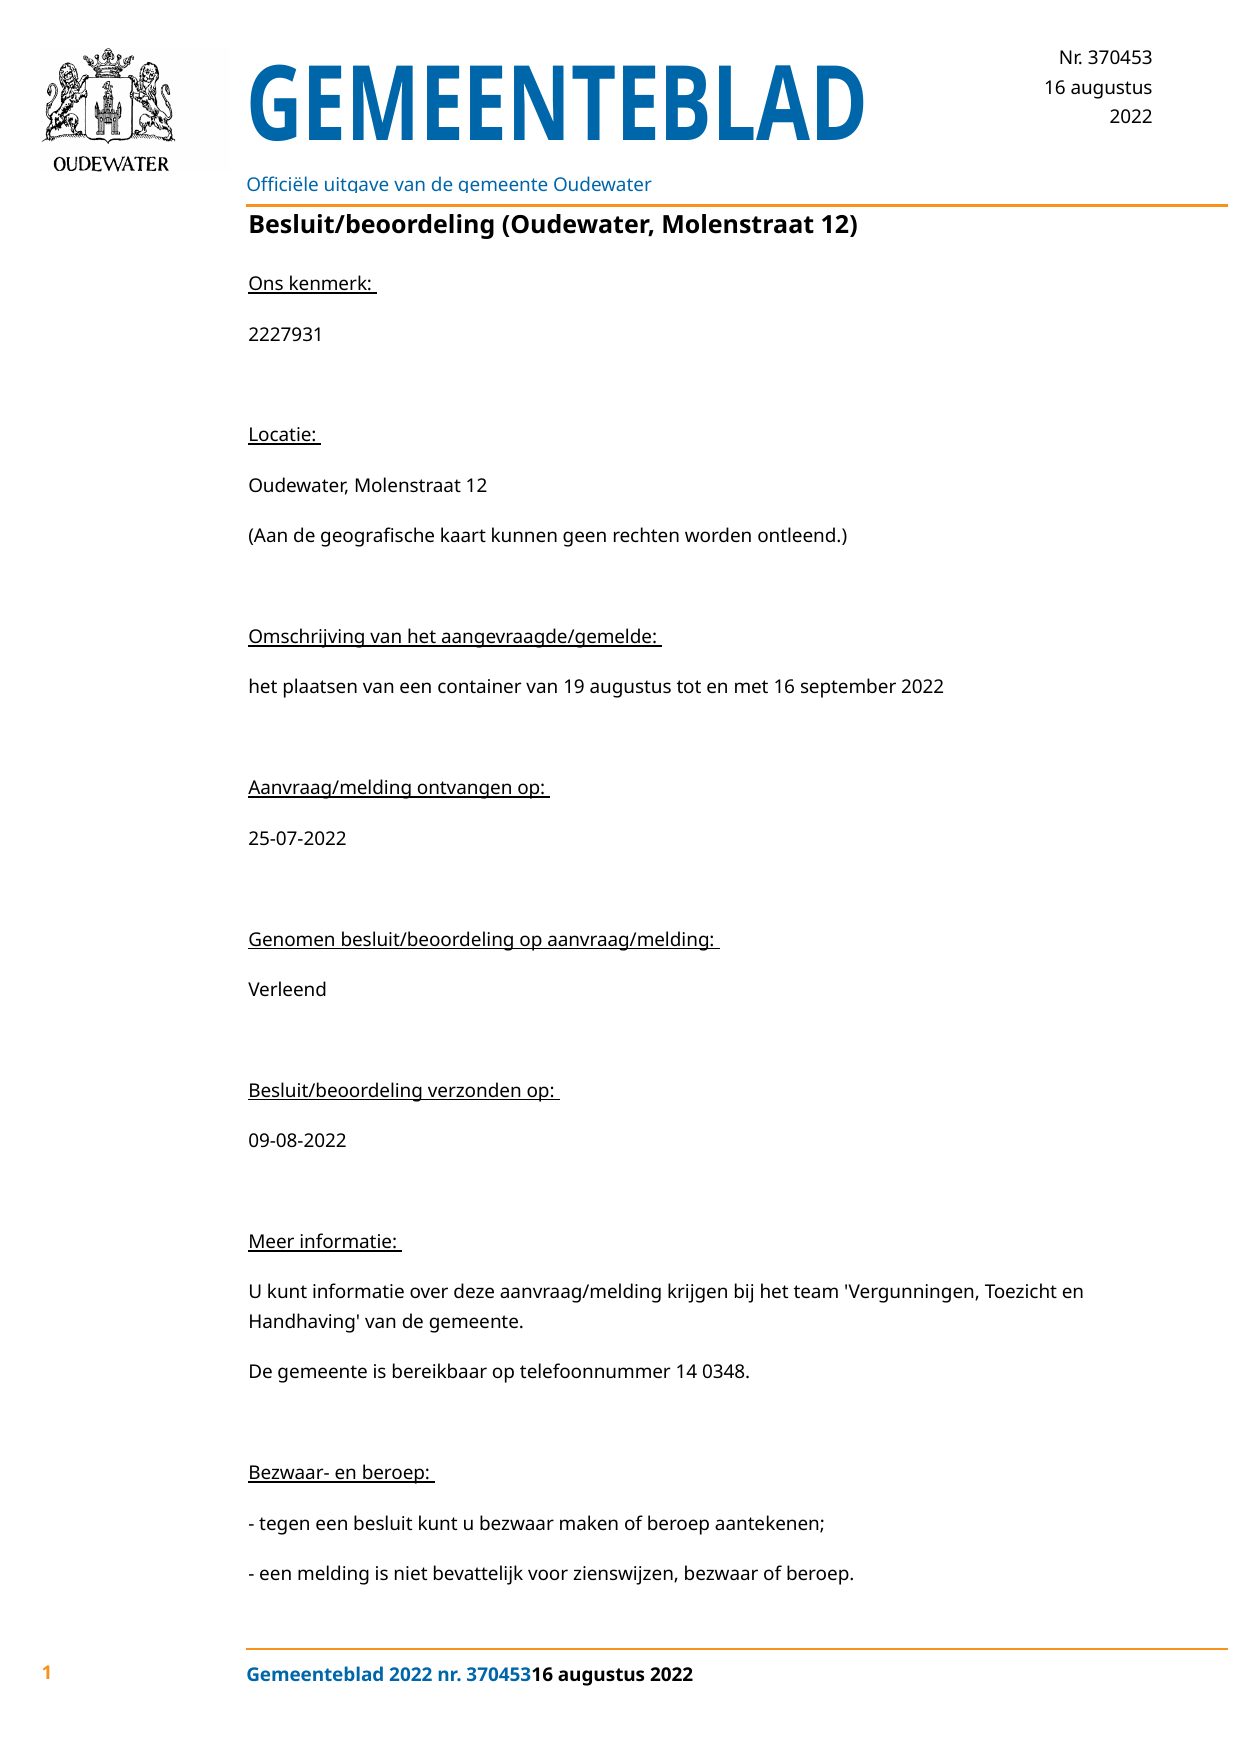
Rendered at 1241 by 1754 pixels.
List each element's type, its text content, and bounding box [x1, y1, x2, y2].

text 25-07-2022 [248, 825, 1152, 851]
text Ons kenmerk: [248, 270, 1152, 296]
text Besluit/beoordeling verzonden op: [248, 1077, 1152, 1103]
text (Aan de geografische kaart kunnen geen rechten worden ontleend.) [248, 522, 1152, 548]
text Locatie: [248, 422, 1152, 447]
text Besluit/beoordeling (Oudewater, Molenstraat 12) [248, 207, 1152, 241]
text 2227931 [248, 321, 1152, 346]
text Aanvraag/melding ontvangen op: [248, 774, 1152, 800]
text het plaatsen van een container van 19 augustus tot en met 16 september 2022 [248, 674, 1152, 699]
text De gemeente is bereikbaar op telefoonnummer 14 0348. [248, 1359, 1152, 1384]
text Oudewater, Molenstraat 12 [248, 472, 1152, 498]
text Bezwaar- en beroep: [248, 1459, 1152, 1485]
text 09-08-2022 [248, 1127, 1152, 1153]
text Omschrijving van het aangevraagde/gemelde: [248, 623, 1152, 649]
text Meer informatie: [248, 1228, 1152, 1254]
text - tegen een besluit kunt u bezwaar maken of beroep aantekenen; [248, 1510, 1152, 1536]
text Verleend [248, 976, 1152, 1002]
text - een melding is niet bevattelijk voor zienswijzen, bezwaar of beroep. [248, 1560, 1152, 1586]
picture [41, 47, 231, 172]
text U kunt informatie over deze aanvraag/melding krijgen bij het team 'Vergunningen, Toezicht en Handhaving' van de gemeente. [248, 1279, 1152, 1334]
text Genomen besluit/beoordeling op aanvraag/melding: [248, 926, 1152, 951]
